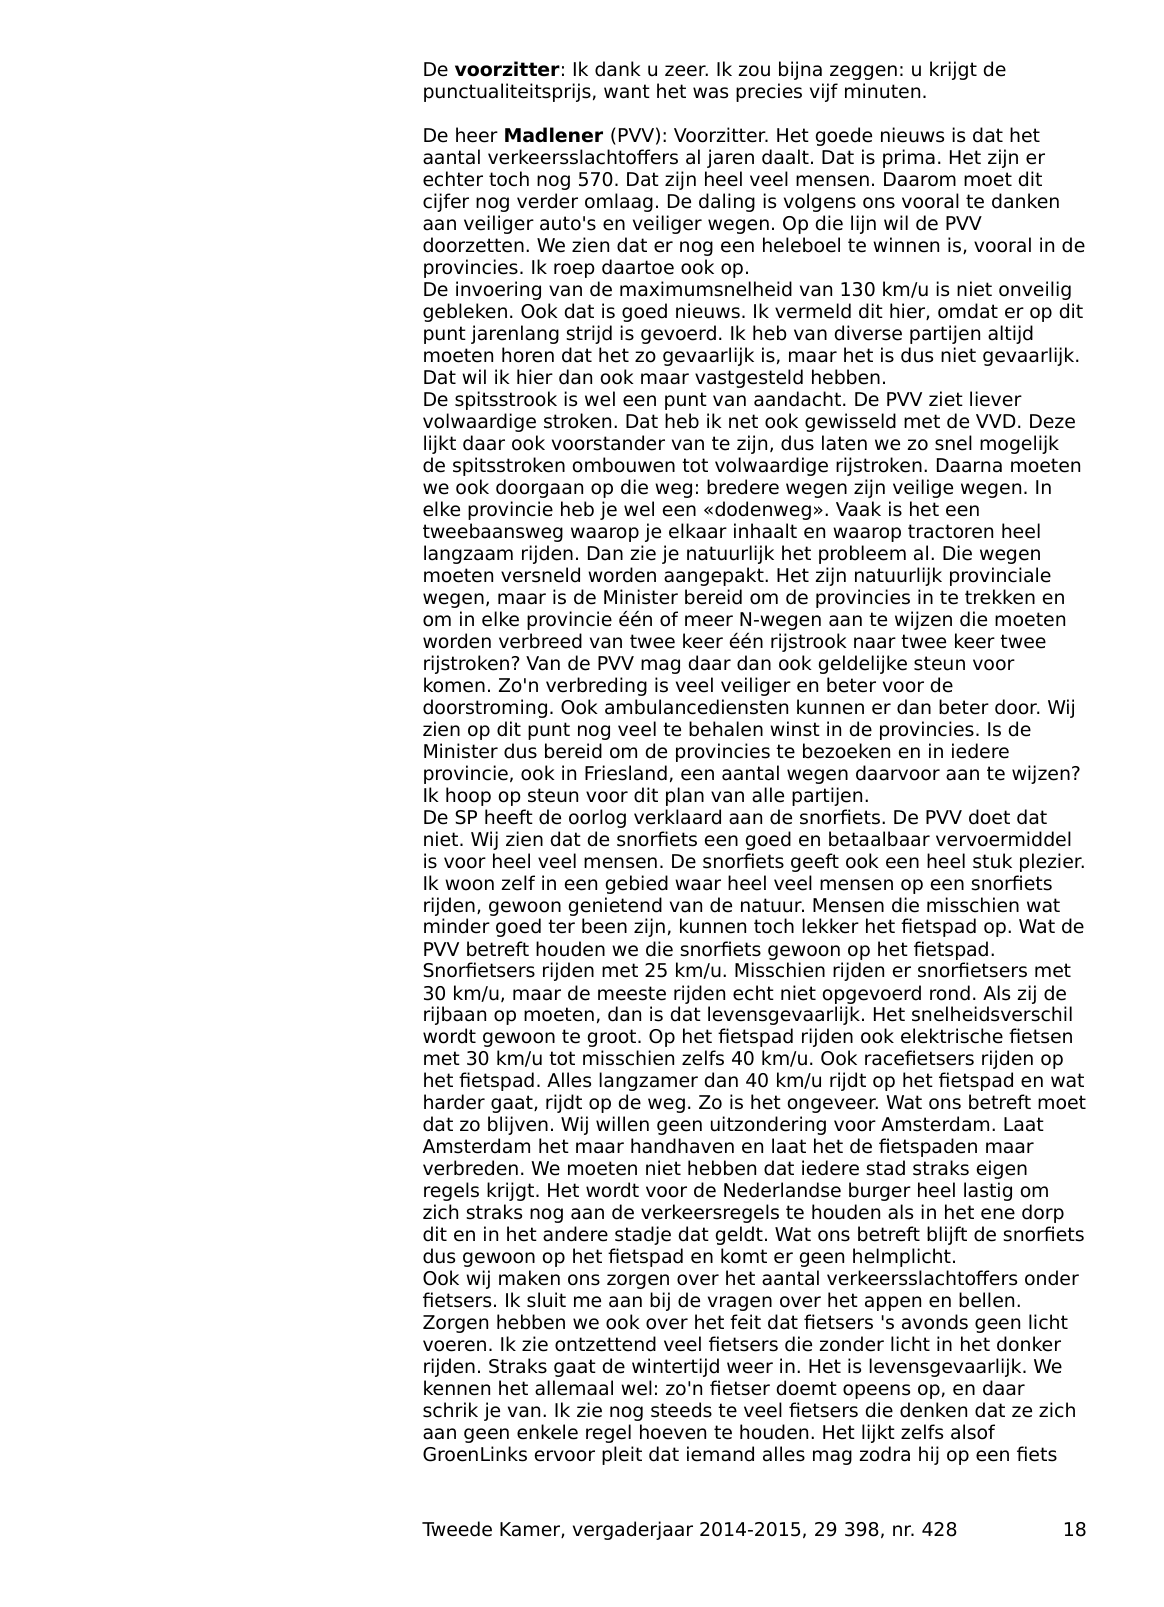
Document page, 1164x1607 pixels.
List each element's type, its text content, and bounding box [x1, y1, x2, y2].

text De invoering van de maximumsnelheid van 130 km/u is niet onveilig gebleken. Ook dat is goed nieuws. Ik vermeld dit hier, omdat er op dit punt jarenlang strijd is gevoerd. Ik heb van diverse partijen altijd moeten horen dat het zo gevaarlijk is, maar het is dus niet gevaarlijk. Dat wil ik hier dan ook maar vastgesteld hebben. [422, 279, 1087, 389]
text De SP heeft de oorlog verklaard aan de snorfiets. De PVV doet dat niet. Wij zien dat de snorfiets een goed en betaalbaar vervoermiddel is voor heel veel mensen. De snorfiets geeft ook een heel stuk plezier. Ik woon zelf in een gebied waar heel veel mensen op een snorfiets rijden, gewoon genietend van de natuur. Mensen die misschien wat minder goed ter been zijn, kunnen toch lekker het fietspad op. Wat de PVV betreft houden we die snorfiets gewoon op het fietspad. Snorfietsers rijden met 25 km/u. Misschien rijden er snorfietsers met 30 km/u, maar de meeste rijden echt niet opgevoerd rond. Als zij de rijbaan op moeten, dan is dat levensgevaarlijk. Het snelheidsverschil wordt gewoon te groot. Op het fietspad rijden ook elektrische fietsen met 30 km/u tot misschien zelfs 40 km/u. Ook racefietsers rijden op het fietspad. Alles langzamer dan 40 km/u rijdt op het fietspad en wat harder gaat, rijdt op de weg. Zo is het ongeveer. Wat ons betreft moet dat zo blijven. Wij willen geen uitzondering voor Amsterdam. Laat Amsterdam het maar handhaven en laat het de fietspaden maar verbreden. We moeten niet hebben dat iedere stad straks eigen regels krijgt. Het wordt voor de Nederlandse burger heel lastig om zich straks nog aan de verkeersregels te houden als in het ene dorp dit en in het andere stadje dat geldt. Wat ons betreft blijft de snorfiets dus gewoon op het fietspad en komt er geen helmplicht. [422, 807, 1087, 1268]
text Ook wij maken ons zorgen over het aantal verkeersslachtoffers onder fietsers. Ik sluit me aan bij de vragen over het appen en bellen. Zorgen hebben we ook over het feit dat fietsers 's avonds geen licht voeren. Ik zie ontzettend veel fietsers die zonder licht in het donker rijden. Straks gaat de wintertijd weer in. Het is levensgevaarlijk. We kennen het allemaal wel: zo'n fietser doemt opeens op, en daar schrik je van. Ik zie nog steeds te veel fietsers die denken dat ze zich aan geen enkele regel hoeven te houden. Het lijkt zelfs alsof GroenLinks ervoor pleit dat iemand alles mag zodra hij op een fiets [422, 1268, 1087, 1466]
text De voorzitter: Ik dank u zeer. Ik zou bijna zeggen: u krijgt de punctualiteitsprijs, want het was precies vijf minuten. [422, 59, 1087, 103]
text De heer Madlener (PVV): Voorzitter. Het goede nieuws is dat het aantal verkeersslachtoffers al jaren daalt. Dat is prima. Het zijn er echter toch nog 570. Dat zijn heel veel mensen. Daarom moet dit cijfer nog verder omlaag. De daling is volgens ons vooral te danken aan veiliger auto's en veiliger wegen. Op die lijn wil de PVV doorzetten. We zien dat er nog een heleboel te winnen is, vooral in de provincies. Ik roep daartoe ook op. [422, 125, 1087, 279]
text De spitsstrook is wel een punt van aandacht. De PVV ziet liever volwaardige stroken. Dat heb ik net ook gewisseld met de VVD. Deze lijkt daar ook voorstander van te zijn, dus laten we zo snel mogelijk de spitsstroken ombouwen tot volwaardige rijstroken. Daarna moeten we ook doorgaan op die weg: bredere wegen zijn veilige wegen. In elke provincie heb je wel een «dodenweg». Vaak is het een tweebaansweg waarop je elkaar inhaalt en waarop tractoren heel langzaam rijden. Dan zie je natuurlijk het probleem al. Die wegen moeten versneld worden aangepakt. Het zijn natuurlijk provinciale wegen, maar is de Minister bereid om de provincies in te trekken en om in elke provincie één of meer N-wegen aan te wijzen die moeten worden verbreed van twee keer één rijstrook naar twee keer twee rijstroken? Van de PVV mag daar dan ook geldelijke steun voor komen. Zo'n verbreding is veel veiliger en beter voor de doorstroming. Ook ambulancediensten kunnen er dan beter door. Wij zien op dit punt nog veel te behalen winst in de provincies. Is de Minister dus bereid om de provincies te bezoeken en in iedere provincie, ook in Friesland, een aantal wegen daarvoor aan te wijzen? Ik hoop op steun voor dit plan van alle partijen. [422, 389, 1087, 807]
